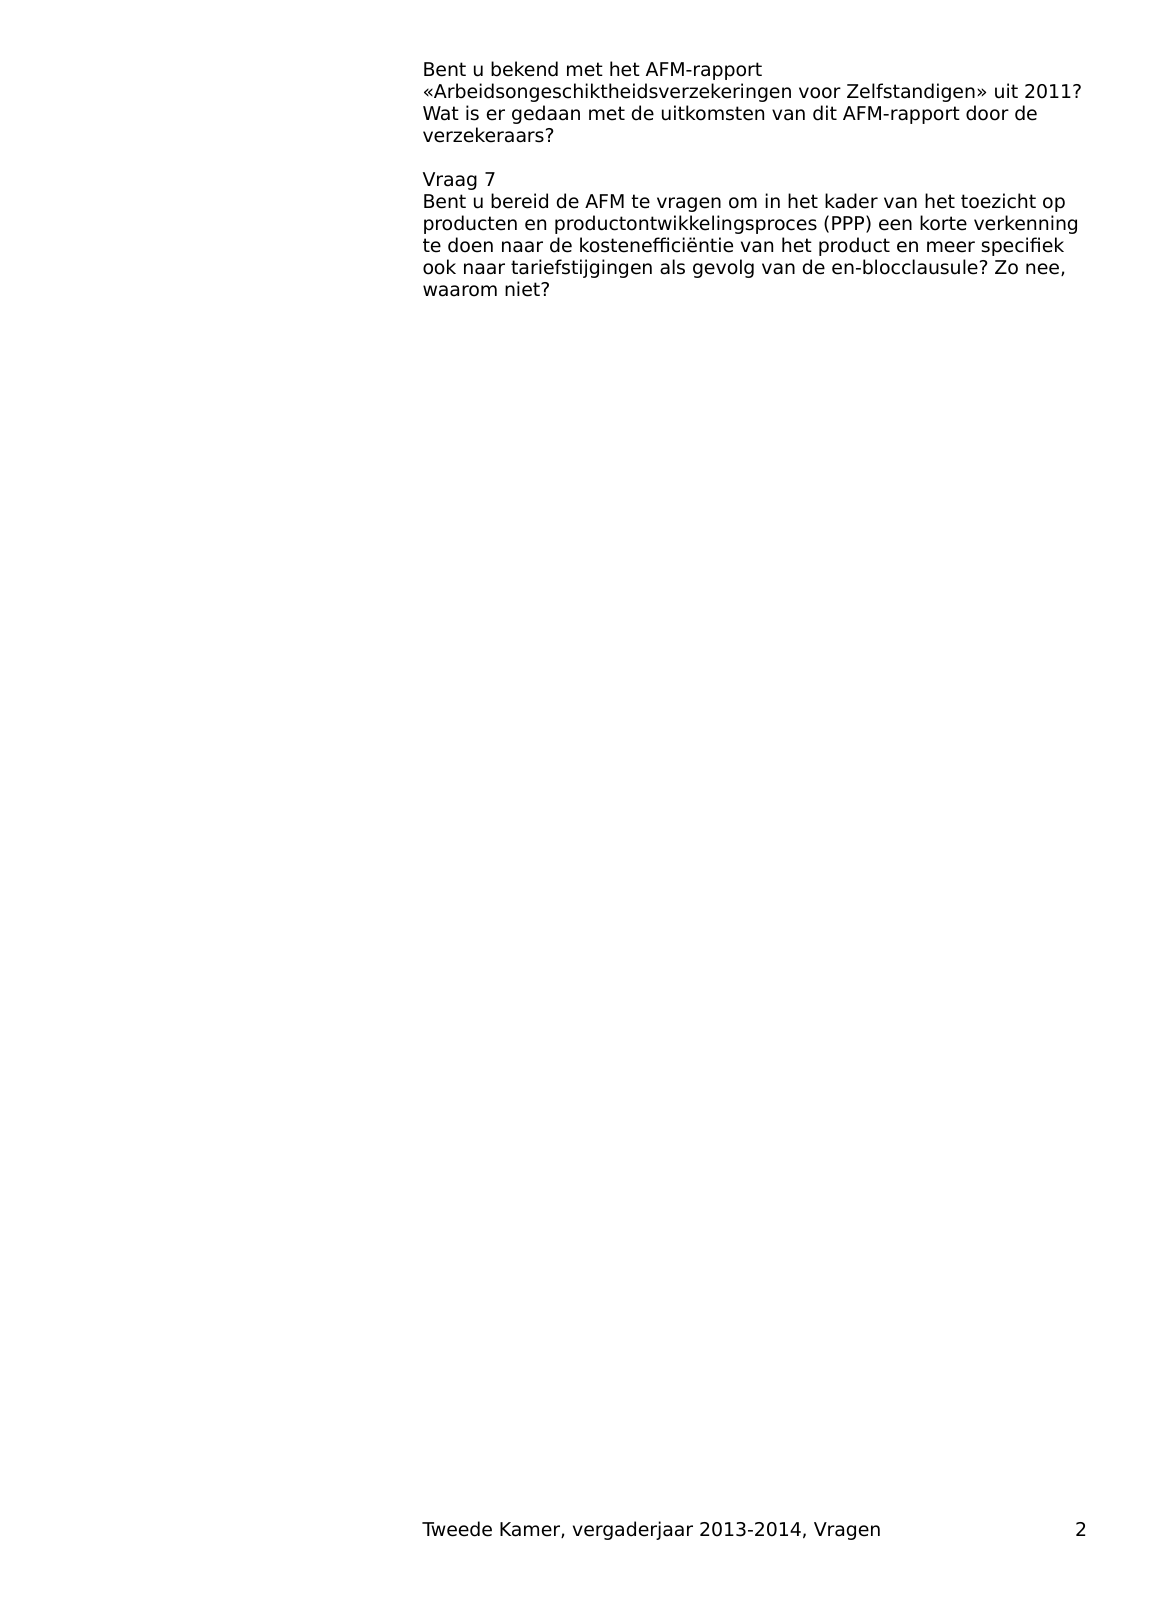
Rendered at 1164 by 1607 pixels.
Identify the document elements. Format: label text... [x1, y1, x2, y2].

text Bent u bekend met het AFM-rapport «Arbeidsongeschiktheidsverzekeringen voor Zelfstandigen» uit 2011? Wat is er gedaan met de uitkomsten van dit AFM-rapport door de verzekeraars? [422, 59, 1087, 147]
text Bent u bereid de AFM te vragen om in het kader van het toezicht op producten en productontwikkelingsproces (PPP) een korte verkenning te doen naar de kostenefficiëntie van het product en meer specifiek ook naar tariefstijgingen als gevolg van de en-blocclausule? Zo nee, waarom niet? [422, 191, 1087, 301]
text Vraag 7 [422, 169, 1087, 191]
